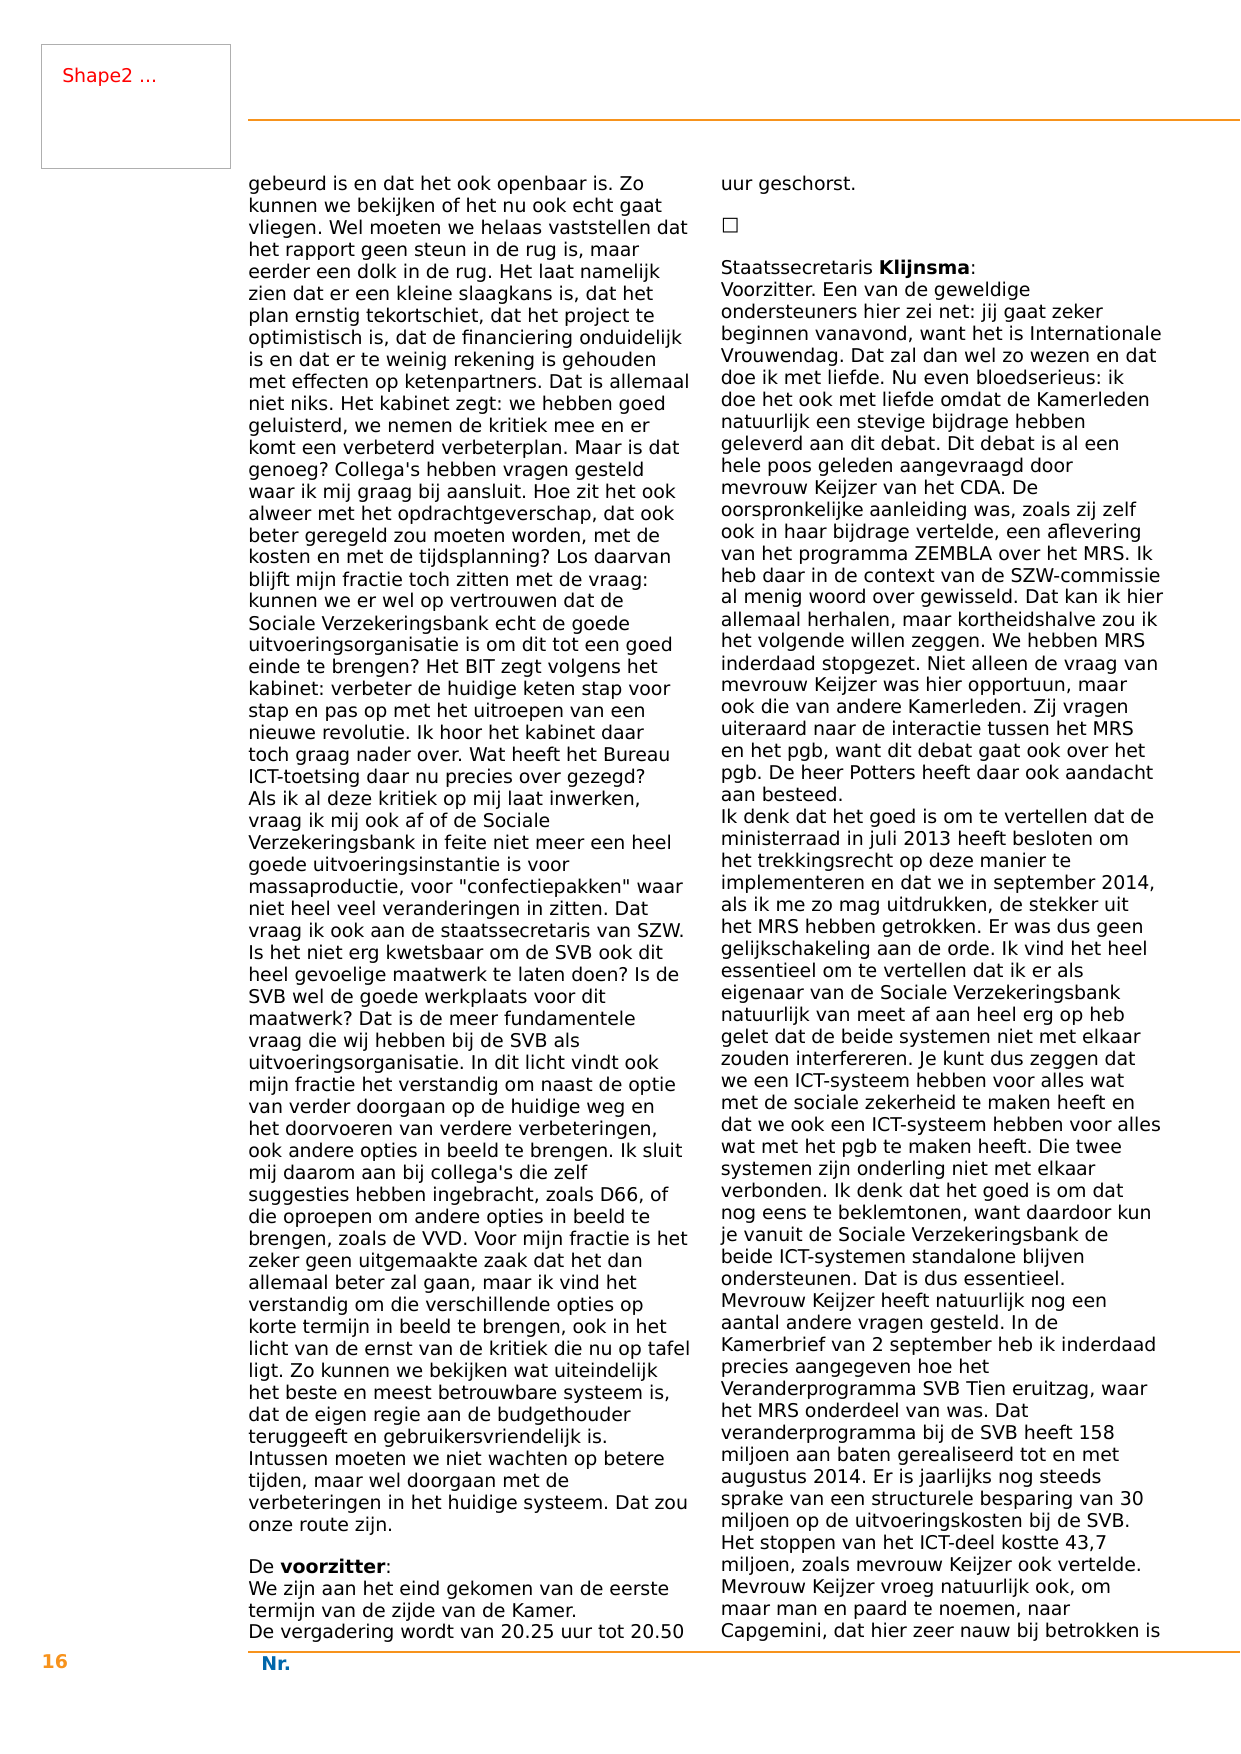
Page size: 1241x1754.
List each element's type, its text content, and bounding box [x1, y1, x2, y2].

text De voorzitter: [248, 1556, 691, 1577]
text We zijn aan het eind gekomen van de eerste termijn van de zijde van de Kamer. [248, 1577, 691, 1621]
text ⬜ [721, 215, 1163, 237]
text De vergadering wordt van 20.25 uur tot 20.50 [248, 1621, 691, 1643]
text Mevrouw Keijzer vroeg natuurlijk ook, om maar man en paard te noemen, naar Capgemini, dat hier zeer nauw bij betrokken is [721, 1576, 1163, 1641]
text Voorzitter. Een van de geweldige ondersteuners hier zei net: jij gaat zeker beginnen vanavond, want het is Internationale Vrouwendag. Dat zal dan wel zo wezen en dat doe ik met liefde. Nu even bloedserieus: ik doe het ook met liefde omdat de Kamerleden natuurlijk een stevige bijdrage hebben geleverd aan dit debat. Dit debat is al een hele poos geleden aangevraagd door mevrouw Keijzer van het CDA. De oorspronkelijke aanleiding was, zoals zij zelf ook in haar bijdrage vertelde, een aflevering van het programma ZEMBLA over het MRS. Ik heb daar in de context van de SZW-commissie al menig woord over gewisseld. Dat kan ik hier allemaal herhalen, maar kortheidshalve zou ik het volgende willen zeggen. We hebben MRS inderdaad stopgezet. Niet alleen de vraag van mevrouw Keijzer was hier opportuun, maar ook die van andere Kamerleden. Zij vragen uiteraard naar de interactie tussen het MRS en het pgb, want dit debat gaat ook over het pgb. De heer Potters heeft daar ook aandacht aan besteed. [721, 279, 1163, 806]
text Mevrouw Keijzer heeft natuurlijk nog een aantal andere vragen gesteld. In de Kamerbrief van 2 september heb ik inderdaad precies aangegeven hoe het Veranderprogramma SVB Tien eruitzag, waar het MRS onderdeel van was. Dat veranderprogramma bij de SVB heeft 158 miljoen aan baten gerealiseerd tot en met augustus 2014. Er is jaarlijks nog steeds sprake van een structurele besparing van 30 miljoen op de uitvoeringskosten bij de SVB. Het stoppen van het ICT-deel kostte 43,7 miljoen, zoals mevrouw Keijzer ook vertelde. [721, 1290, 1163, 1576]
text uur geschorst. [721, 173, 1163, 195]
text Staatssecretaris Klijnsma: [721, 257, 1163, 279]
text Ik denk dat het goed is om te vertellen dat de ministerraad in juli 2013 heeft besloten om het trekkingsrecht op deze manier te implementeren en dat we in september 2014, als ik me zo mag uitdrukken, de stekker uit het MRS hebben getrokken. Er was dus geen gelijkschakeling aan de orde. Ik vind het heel essentieel om te vertellen dat ik er als eigenaar van de Sociale Verzekeringsbank natuurlijk van meet af aan heel erg op heb gelet dat de beide systemen niet met elkaar zouden interfereren. Je kunt dus zeggen dat we een ICT-systeem hebben voor alles wat met de sociale zekerheid te maken heeft en dat we ook een ICT-systeem hebben voor alles wat met het pgb te maken heeft. Die twee systemen zijn onderling niet met elkaar verbonden. Ik denk dat het goed is om dat nog eens te beklemtonen, want daardoor kun je vanuit de Sociale Verzekeringsbank de beide ICT-systemen standalone blijven ondersteunen. Dat is dus essentieel. [721, 806, 1163, 1290]
text gebeurd is en dat het ook openbaar is. Zo kunnen we bekijken of het nu ook echt gaat vliegen. Wel moeten we helaas vaststellen dat het rapport geen steun in de rug is, maar eerder een dolk in de rug. Het laat namelijk zien dat er een kleine slaagkans is, dat het plan ernstig tekortschiet, dat het project te optimistisch is, dat de financiering onduidelijk is en dat er te weinig rekening is gehouden met effecten op ketenpartners. Dat is allemaal niet niks. Het kabinet zegt: we hebben goed geluisterd, we nemen de kritiek mee en er komt een verbeterd verbeterplan. Maar is dat genoeg? Collega's hebben vragen gesteld waar ik mij graag bij aansluit. Hoe zit het ook alweer met het opdrachtgeverschap, dat ook beter geregeld zou moeten worden, met de kosten en met de tijdsplanning? Los daarvan blijft mijn fractie toch zitten met de vraag: kunnen we er wel op vertrouwen dat de Sociale Verzekeringsbank echt de goede uitvoeringsorganisatie is om dit tot een goed einde te brengen? Het BIT zegt volgens het kabinet: verbeter de huidige keten stap voor stap en pas op met het uitroepen van een nieuwe revolutie. Ik hoor het kabinet daar toch graag nader over. Wat heeft het Bureau ICT-toetsing daar nu precies over gezegd? [248, 173, 691, 788]
text Als ik al deze kritiek op mij laat inwerken, vraag ik mij ook af of de Sociale Verzekeringsbank in feite niet meer een heel goede uitvoeringsinstantie is voor massaproductie, voor "confectiepakken" waar niet heel veel veranderingen in zitten. Dat vraag ik ook aan de staatssecretaris van SZW. Is het niet erg kwetsbaar om de SVB ook dit heel gevoelige maatwerk te laten doen? Is de SVB wel de goede werkplaats voor dit maatwerk? Dat is de meer fundamentele vraag die wij hebben bij de SVB als uitvoeringsorganisatie. In dit licht vindt ook mijn fractie het verstandig om naast de optie van verder doorgaan op de huidige weg en het doorvoeren van verdere verbeteringen, ook andere opties in beeld te brengen. Ik sluit mij daarom aan bij collega's die zelf suggesties hebben ingebracht, zoals D66, of die oproepen om andere opties in beeld te brengen, zoals de VVD. Voor mijn fractie is het zeker geen uitgemaakte zaak dat het dan allemaal beter zal gaan, maar ik vind het verstandig om die verschillende opties op korte termijn in beeld te brengen, ook in het licht van de ernst van de kritiek die nu op tafel ligt. Zo kunnen we bekijken wat uiteindelijk het beste en meest betrouwbare systeem is, dat de eigen regie aan de budgethouder teruggeeft en gebruikersvriendelijk is. Intussen moeten we niet wachten op betere tijden, maar wel doorgaan met de verbeteringen in het huidige systeem. Dat zou onze route zijn. [248, 788, 691, 1536]
